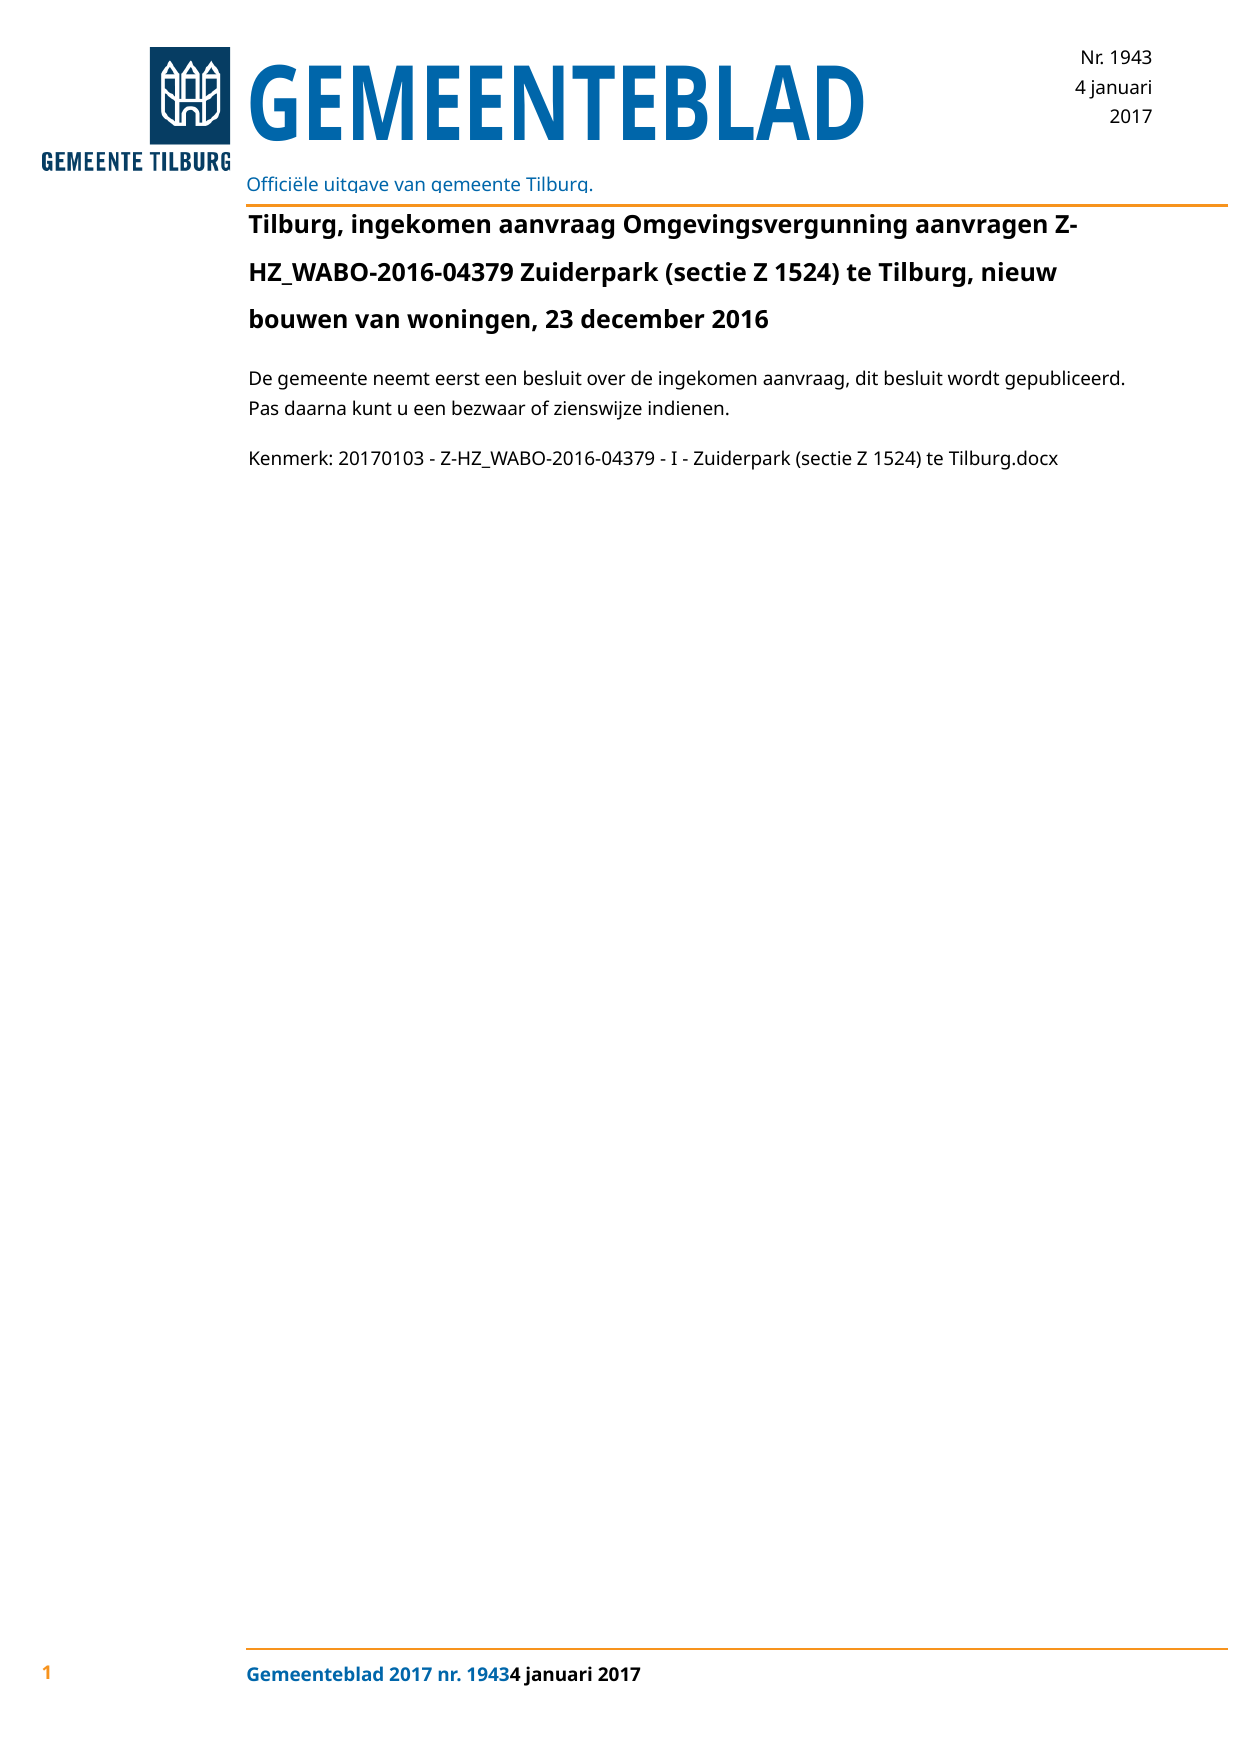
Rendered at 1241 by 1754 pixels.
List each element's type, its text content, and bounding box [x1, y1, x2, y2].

text Kenmerk: 20170103 - Z-HZ_WABO-2016-04379 - I - Zuiderpark (sectie Z 1524) te Tilburg.docx [248, 446, 1152, 471]
text Tilburg, ingekomen aanvraag Omgevingsvergunning aanvragen Z-HZ_WABO-2016-04379 Zuiderpark (sectie Z 1524) te Tilburg, nieuw bouwen van woningen, 23 december 2016 [248, 207, 1152, 336]
text De gemeente neemt eerst een besluit over de ingekomen aanvraag, dit besluit wordt gepubliceerd. Pas daarna kunt u een bezwaar of zienswijze indienen. [248, 366, 1152, 421]
picture [41, 47, 231, 172]
